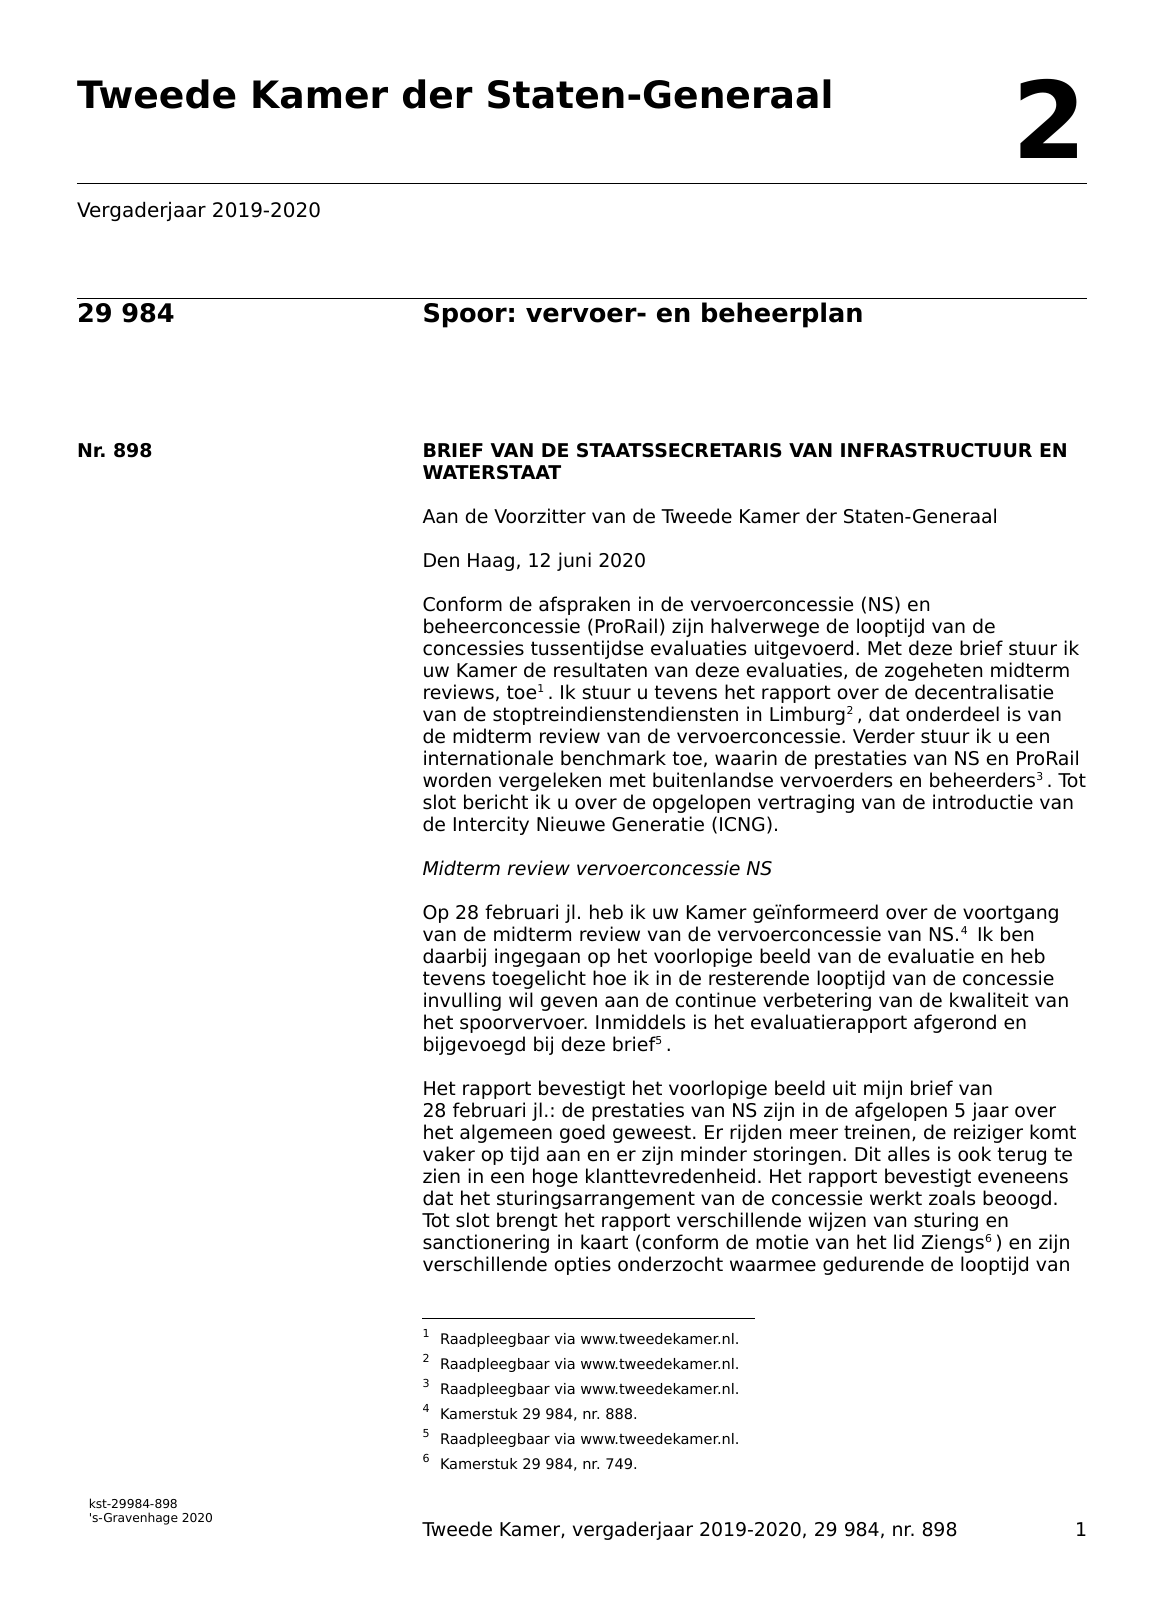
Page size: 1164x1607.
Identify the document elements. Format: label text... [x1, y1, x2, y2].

subtitle Nr. 898 BRIEF VAN DE STAATSSECRETARIS VAN INFRASTRUCTUUR EN WATERSTAAT [77, 440, 1087, 484]
text Aan de Voorzitter van de Tweede Kamer der Staten-Generaal [422, 506, 1087, 528]
text kst-29984-898 [88, 1497, 323, 1511]
table_header Tweede Kamer der Staten-Generaal [77, 59, 886, 183]
text Raadpleegbaar via www.tweedekamer.nl. [422, 1377, 1087, 1399]
table_cell Vergaderjaar 2019-2020 [77, 184, 1087, 298]
text Kamerstuk 29 984, nr. 888. [422, 1402, 1087, 1424]
text Op 28 februari jl. heb ik uw Kamer geïnformeerd over de voortgang van de midterm review van de vervoerconcessie van NS. Ik ben daarbij ingegaan op het voorlopige beeld van de evaluatie en heb tevens toegelicht hoe ik in de resterende looptijd van de concessie invulling wil geven aan de continue verbetering van de kwaliteit van het spoorvervoer. Inmiddels is het evaluatierapport afgerond en bijgevoegd bij deze brief. [422, 902, 1087, 1056]
text Raadpleegbaar via www.tweedekamer.nl. [422, 1427, 1087, 1449]
text Raadpleegbaar via www.tweedekamer.nl. [422, 1352, 1087, 1374]
subtitle Midterm review vervoerconcessie NS [422, 858, 1087, 880]
subtitle 29 984 Spoor: vervoer- en beheerplan [77, 299, 1087, 329]
table_header 2 [886, 59, 1087, 183]
text Raadpleegbaar via www.tweedekamer.nl. [422, 1327, 1087, 1349]
text Den Haag, 12 juni 2020 [422, 550, 1087, 572]
text 's-Gravenhage 2020 [88, 1511, 323, 1525]
text Conform de afspraken in de vervoerconcessie (NS) en beheerconcessie (ProRail) zijn halverwege de looptijd van de concessies tussentijdse evaluaties uitgevoerd. Met deze brief stuur ik uw Kamer de resultaten van deze evaluaties, de zogeheten midterm reviews, toe. Ik stuur u tevens het rapport over de decentralisatie van de stoptreindienstendiensten in Limburg, dat onderdeel is van de midterm review van de vervoerconcessie. Verder stuur ik u een internationale benchmark toe, waarin de prestaties van NS en ProRail worden vergeleken met buitenlandse vervoerders en beheerders. Tot slot bericht ik u over de opgelopen vertraging van de introductie van de Intercity Nieuwe Generatie (ICNG). [422, 594, 1087, 836]
text Kamerstuk 29 984, nr. 749. [422, 1452, 1087, 1474]
text Het rapport bevestigt het voorlopige beeld uit mijn brief van 28 februari jl.: de prestaties van NS zijn in de afgelopen 5 jaar over het algemeen goed geweest. Er rijden meer treinen, de reiziger komt vaker op tijd aan en er zijn minder storingen. Dit alles is ook terug te zien in een hoge klanttevredenheid. Het rapport bevestigt eveneens dat het sturingsarrangement van de concessie werkt zoals beoogd. Tot slot brengt het rapport verschillende wijzen van sturing en sanctionering in kaart (conform de motie van het lid Ziengs) en zijn verschillende opties onderzocht waarmee gedurende de looptijd van [422, 1078, 1087, 1276]
